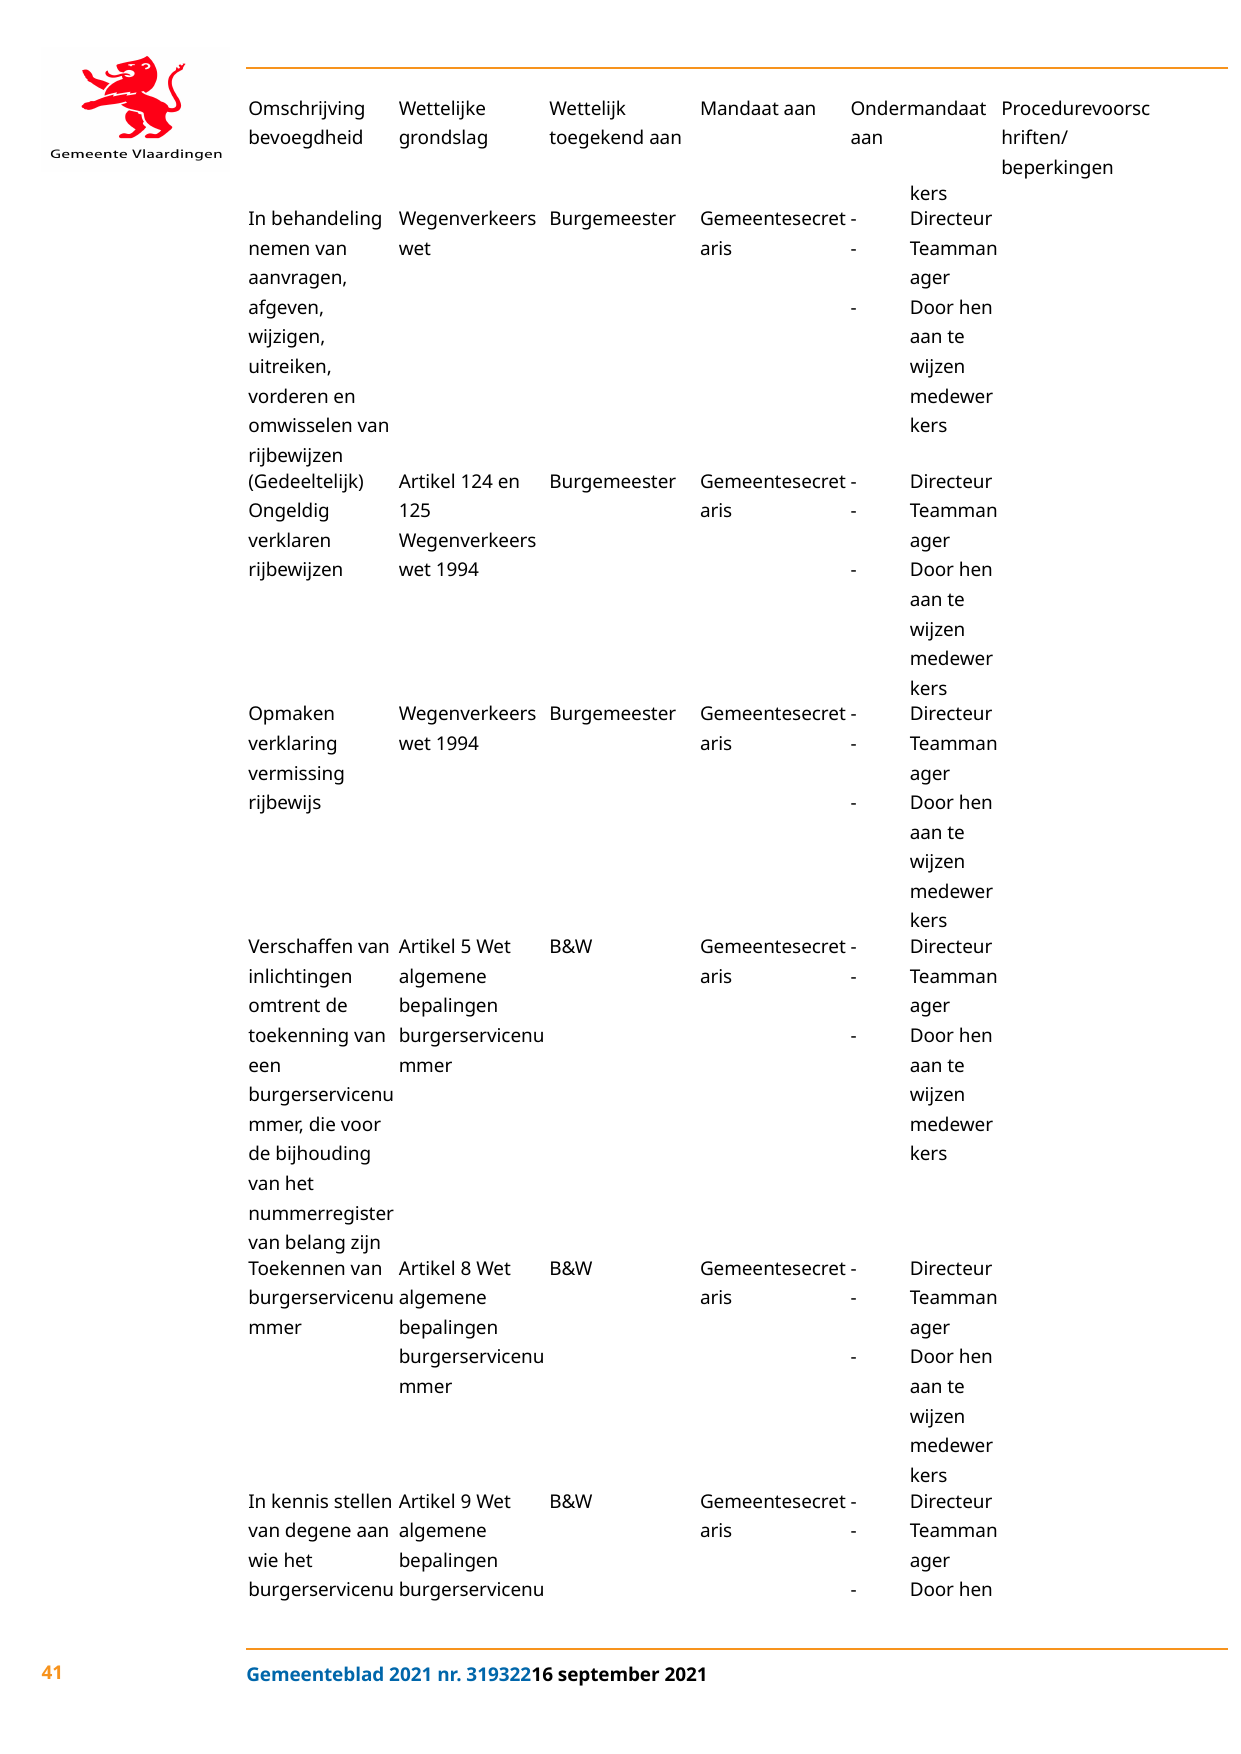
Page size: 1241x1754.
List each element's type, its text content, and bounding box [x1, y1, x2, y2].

table_header Mandaat aan [700, 95, 850, 180]
table_cell B&W [549, 934, 700, 1255]
table_cell Opmaken verklaring vermissing rijbewijs [248, 701, 398, 933]
table_cell [1001, 934, 1152, 1255]
table_cell Directeur Teammanager Door hen aan te wijzen medewerkers [850, 701, 1001, 933]
table_cell Artikel 5 Wet algemene bepalingen burgerservicenummer [399, 934, 549, 1255]
table_cell [1001, 1488, 1152, 1602]
table_cell [549, 180, 700, 205]
table_cell Gemeentesecretaris [700, 1255, 850, 1488]
table_cell Directeur Teammanager Door hen aan te wijzen medewerkers [850, 468, 1001, 701]
table_cell Verschaffen van inlichtingen omtrent de toekenning van een burgerservicenummer, die voor de bijhouding van het nummerregister van belang zijn [248, 934, 398, 1255]
table_cell Directeur Teammanager Door hen aan te wijzen medewerkers [850, 205, 1001, 468]
table_cell Artikel 9 Wet algemene bepalingen burgerservicenu [399, 1488, 549, 1602]
table_cell [399, 180, 549, 205]
table_cell In kennis stellen van degene aan wie het burgerservicenu [248, 1488, 398, 1602]
table_cell Artikel 8 Wet algemene bepalingen burgerservicenummer [399, 1255, 549, 1488]
table_header Ondermandaat aan [850, 95, 1001, 180]
table_cell [1001, 180, 1152, 205]
table_cell [700, 180, 850, 205]
table_cell [1001, 205, 1152, 468]
table_cell Gemeentesecretaris [700, 701, 850, 933]
picture [41, 47, 231, 172]
table_cell Toekennen van burgerservicenummer [248, 1255, 398, 1488]
table_cell Artikel 124 en 125 Wegenverkeerswet 1994 [399, 468, 549, 701]
table_cell In behandeling nemen van aanvragen, afgeven, wijzigen, uitreiken, vorderen en omwisselen van rijbewijzen [248, 205, 398, 468]
table_cell Burgemeester [549, 701, 700, 933]
table_header Wettelijke grondslag [399, 95, 549, 180]
table_cell Directeur Teammanager Door hen aan te wijzen medewerkers [850, 1255, 1001, 1488]
table_cell B&W [549, 1255, 700, 1488]
table_cell B&W [549, 1488, 700, 1602]
table_cell Wegenverkeerswet [399, 205, 549, 468]
table_cell kers [850, 180, 1001, 205]
table_header Procedurevoorschriften/beperkingen [1001, 95, 1152, 180]
table_cell Gemeentesecretaris [700, 205, 850, 468]
table_cell Gemeentesecretaris [700, 934, 850, 1255]
table_cell Directeur Teammanager Door hen aan te wijzen medewerkers [850, 934, 1001, 1255]
table_cell Wegenverkeerswet 1994 [399, 701, 549, 933]
table_cell [1001, 1255, 1152, 1488]
table_header Wettelijk toegekend aan [549, 95, 700, 180]
table_cell [248, 180, 398, 205]
table_cell Gemeentesecretaris [700, 468, 850, 701]
table_header Omschrijving bevoegdheid [248, 95, 398, 180]
table_cell [1001, 468, 1152, 701]
table_cell Burgemeester [549, 205, 700, 468]
table_cell [1001, 701, 1152, 933]
table_cell Directeur Teammanager Door hen [850, 1488, 1001, 1602]
table_cell Burgemeester [549, 468, 700, 701]
table_cell (Gedeeltelijk) Ongeldig verklaren rijbewijzen [248, 468, 398, 701]
table_cell Gemeentesecretaris [700, 1488, 850, 1602]
